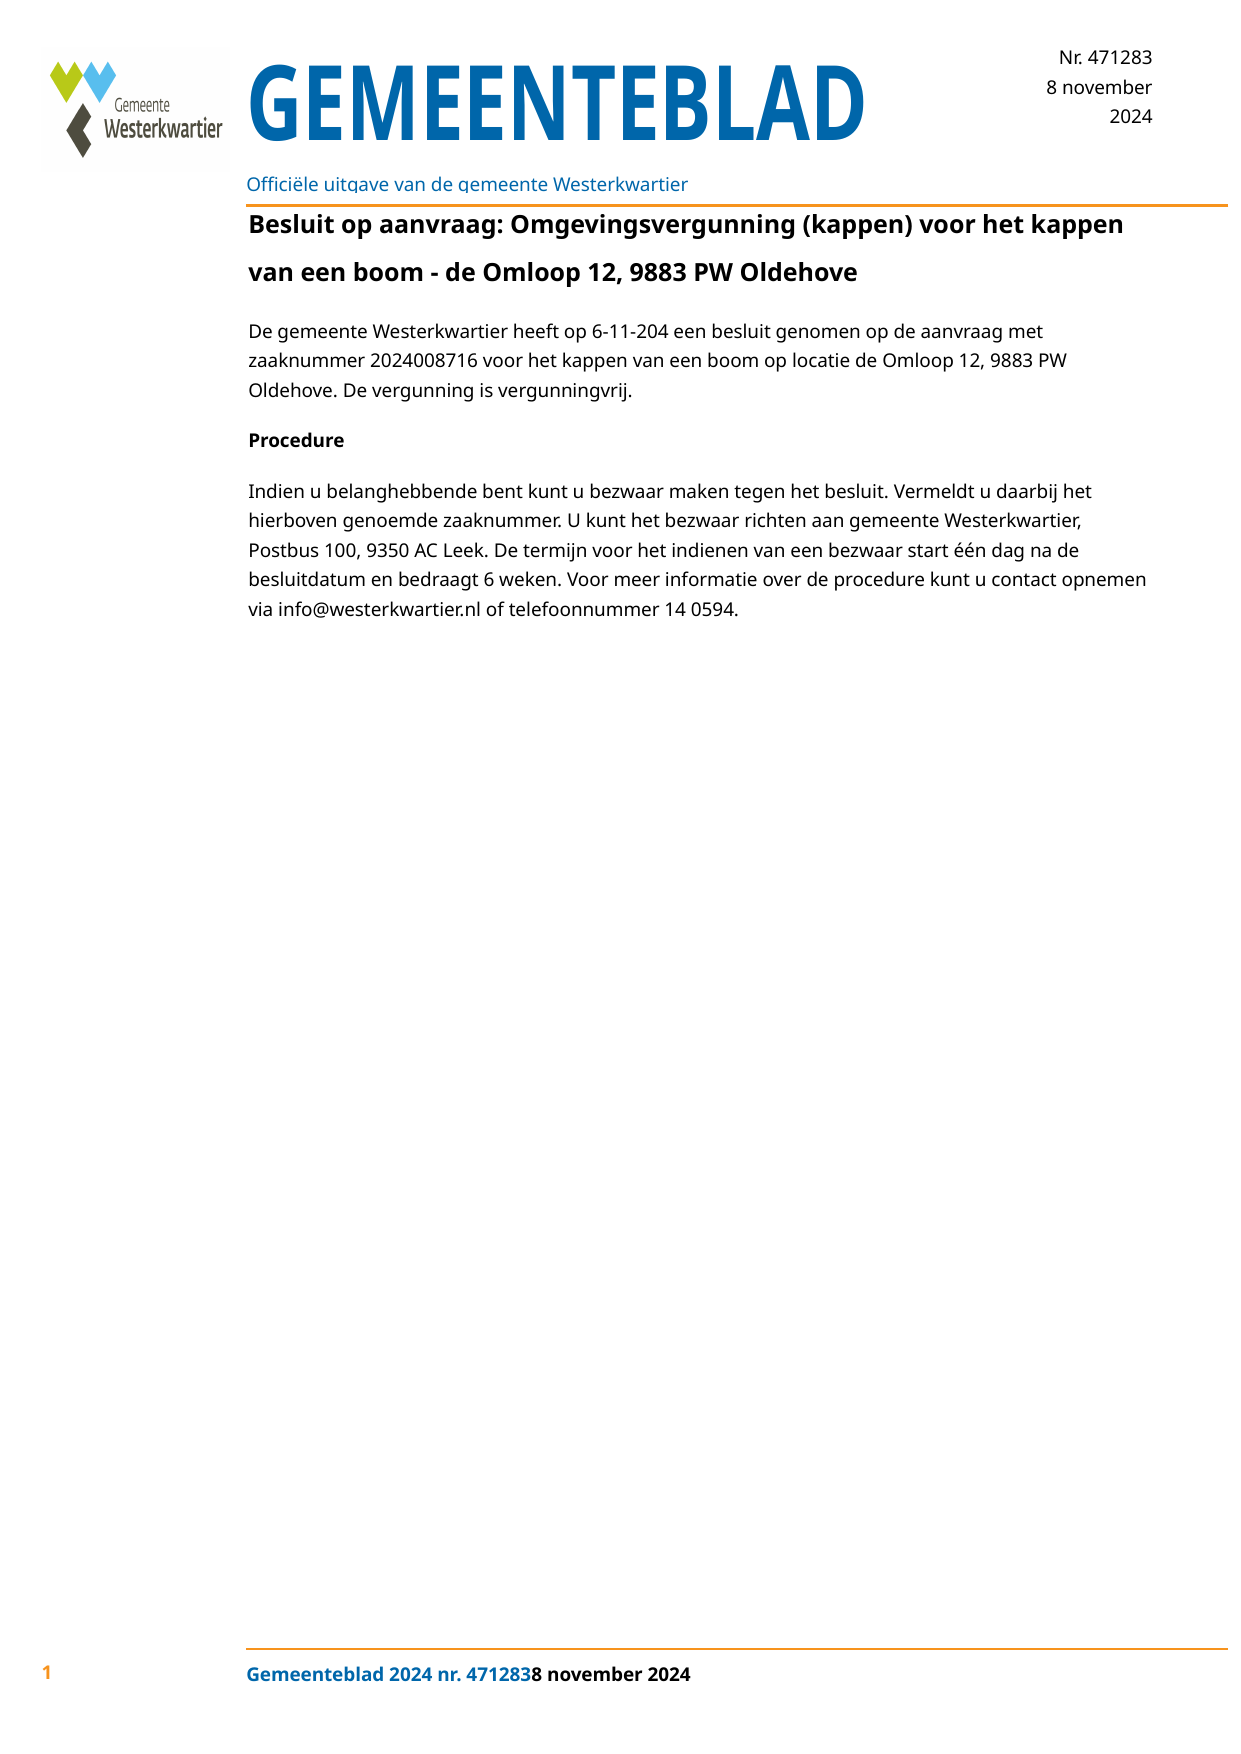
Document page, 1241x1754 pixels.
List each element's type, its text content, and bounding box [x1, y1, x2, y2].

picture [41, 47, 231, 172]
text Besluit op aanvraag: Omgevingsvergunning (kappen) voor het kappen van een boom - de Omloop 12, 9883 PW Oldehove [248, 207, 1152, 288]
text Indien u belanghebbende bent kunt u bezwaar maken tegen het besluit. Vermeldt u daarbij het hierboven genoemde zaaknummer. U kunt het bezwaar richten aan gemeente Westerkwartier, Postbus 100, 9350 AC Leek. De termijn voor het indienen van een bezwaar start één dag na de besluitdatum en bedraagt 6 weken. Voor meer informatie over de procedure kunt u contact opnemen via info@westerkwartier.nl of telefoonnummer 14 0594. [248, 478, 1152, 622]
text Procedure [248, 427, 1152, 453]
text De gemeente Westerkwartier heeft op 6-11-204 een besluit genomen op de aanvraag met zaaknummer 2024008716 voor het kappen van een boom op locatie de Omloop 12, 9883 PW Oldehove. De vergunning is vergunningvrij. [248, 318, 1152, 403]
